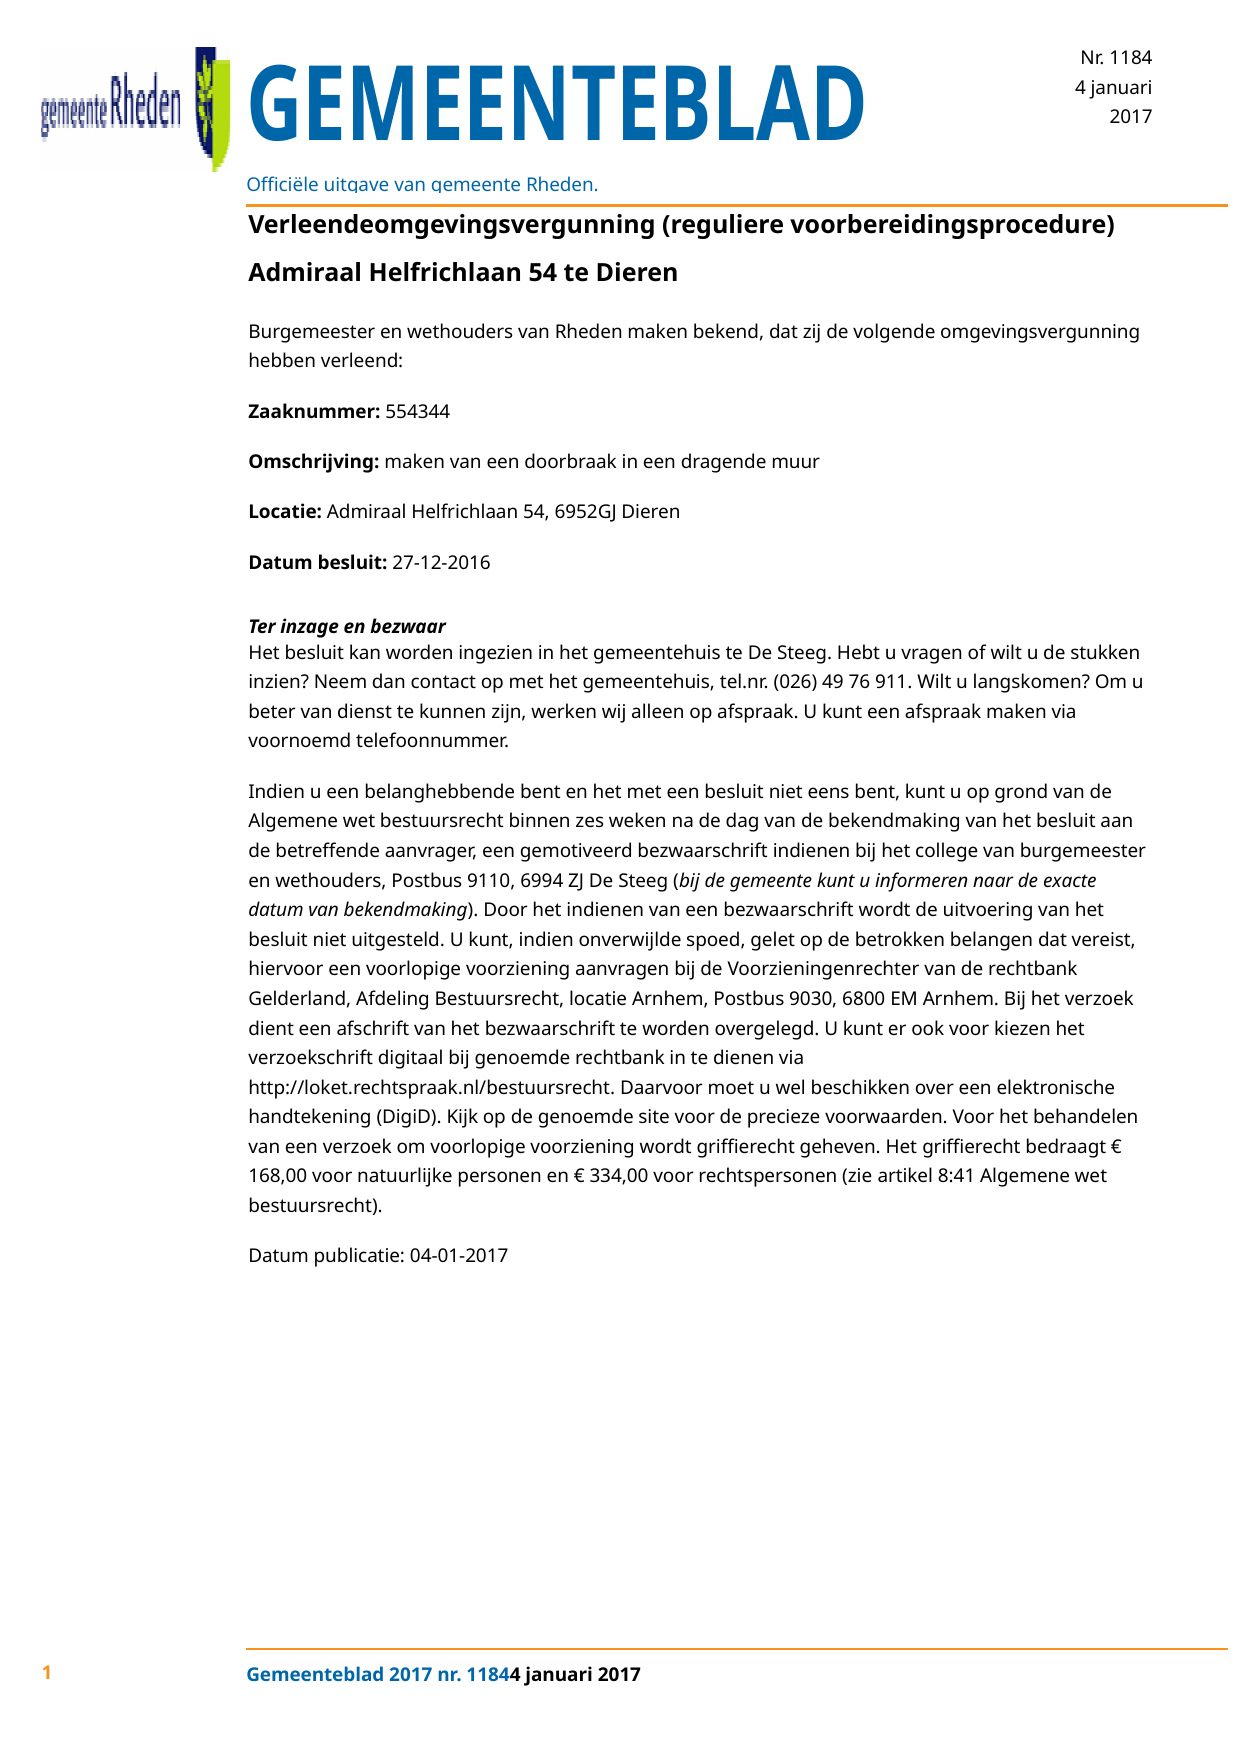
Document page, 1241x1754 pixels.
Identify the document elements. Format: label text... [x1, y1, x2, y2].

text Het besluit kan worden ingezien in het gemeentehuis te De Steeg. Hebt u vragen of wilt u de stukken inzien? Neem dan contact op met het gemeentehuis, tel.nr. (026) 49 76 911. Wilt u langskomen? Om u beter van dienst te kunnen zijn, werken wij alleen op afspraak. U kunt een afspraak maken via voornoemd telefoonnummer. [248, 639, 1152, 753]
text Locatie: Admiraal Helfrichlaan 54, 6952GJ Dieren [248, 499, 1152, 524]
text Ter inzage en bezwaar [248, 613, 1152, 639]
text Datum publicatie: 04-01-2017 [248, 1243, 1152, 1268]
text Verleendeomgevingsvergunning (reguliere voorbereidingsprocedure) Admiraal Helfrichlaan 54 te Dieren [248, 207, 1152, 288]
text Zaaknummer: 554344 [248, 398, 1152, 424]
picture [41, 47, 231, 172]
text Indien u een belanghebbende bent en het met een besluit niet eens bent, kunt u op grond van de Algemene wet bestuursrecht binnen zes weken na de dag van de bekendmaking van het besluit aan de betreffende aanvrager, een gemotiveerd bezwaarschrift indienen bij het college van burgemeester en wethouders, Postbus 9110, 6994 ZJ De Steeg (bij de gemeente kunt u informeren naar de exacte datum van bekendmaking). Door het indienen van een bezwaarschrift wordt de uitvoering van het besluit niet uitgesteld. U kunt, indien onverwijlde spoed, gelet op de betrokken belangen dat vereist, hiervoor een voorlopige voorziening aanvragen bij de Voorzieningenrechter van de rechtbank Gelderland, Afdeling Bestuursrecht, locatie Arnhem, Postbus 9030, 6800 EM Arnhem. Bij het verzoek dient een afschrift van het bezwaarschrift te worden overgelegd. U kunt er ook voor kiezen het verzoekschrift digitaal bij genoemde rechtbank in te dienen via http://loket.rechtspraak.nl/bestuursrecht. Daarvoor moet u wel beschikken over een elektronische handtekening (DigiD). Kijk op de genoemde site voor de precieze voorwaarden. Voor het behandelen van een verzoek om voorlopige voorziening wordt griffierecht geheven. Het griffierecht bedraagt € 168,00 voor natuurlijke personen en € 334,00 voor rechtspersonen (zie artikel 8:41 Algemene wet bestuursrecht). [248, 778, 1152, 1218]
text Datum besluit: 27-12-2016 [248, 549, 1152, 575]
text Omschrijving: maken van een doorbraak in een dragende muur [248, 448, 1152, 474]
text Burgemeester en wethouders van Rheden maken bekend, dat zij de volgende omgevingsvergunning hebben verleend: [248, 318, 1152, 373]
